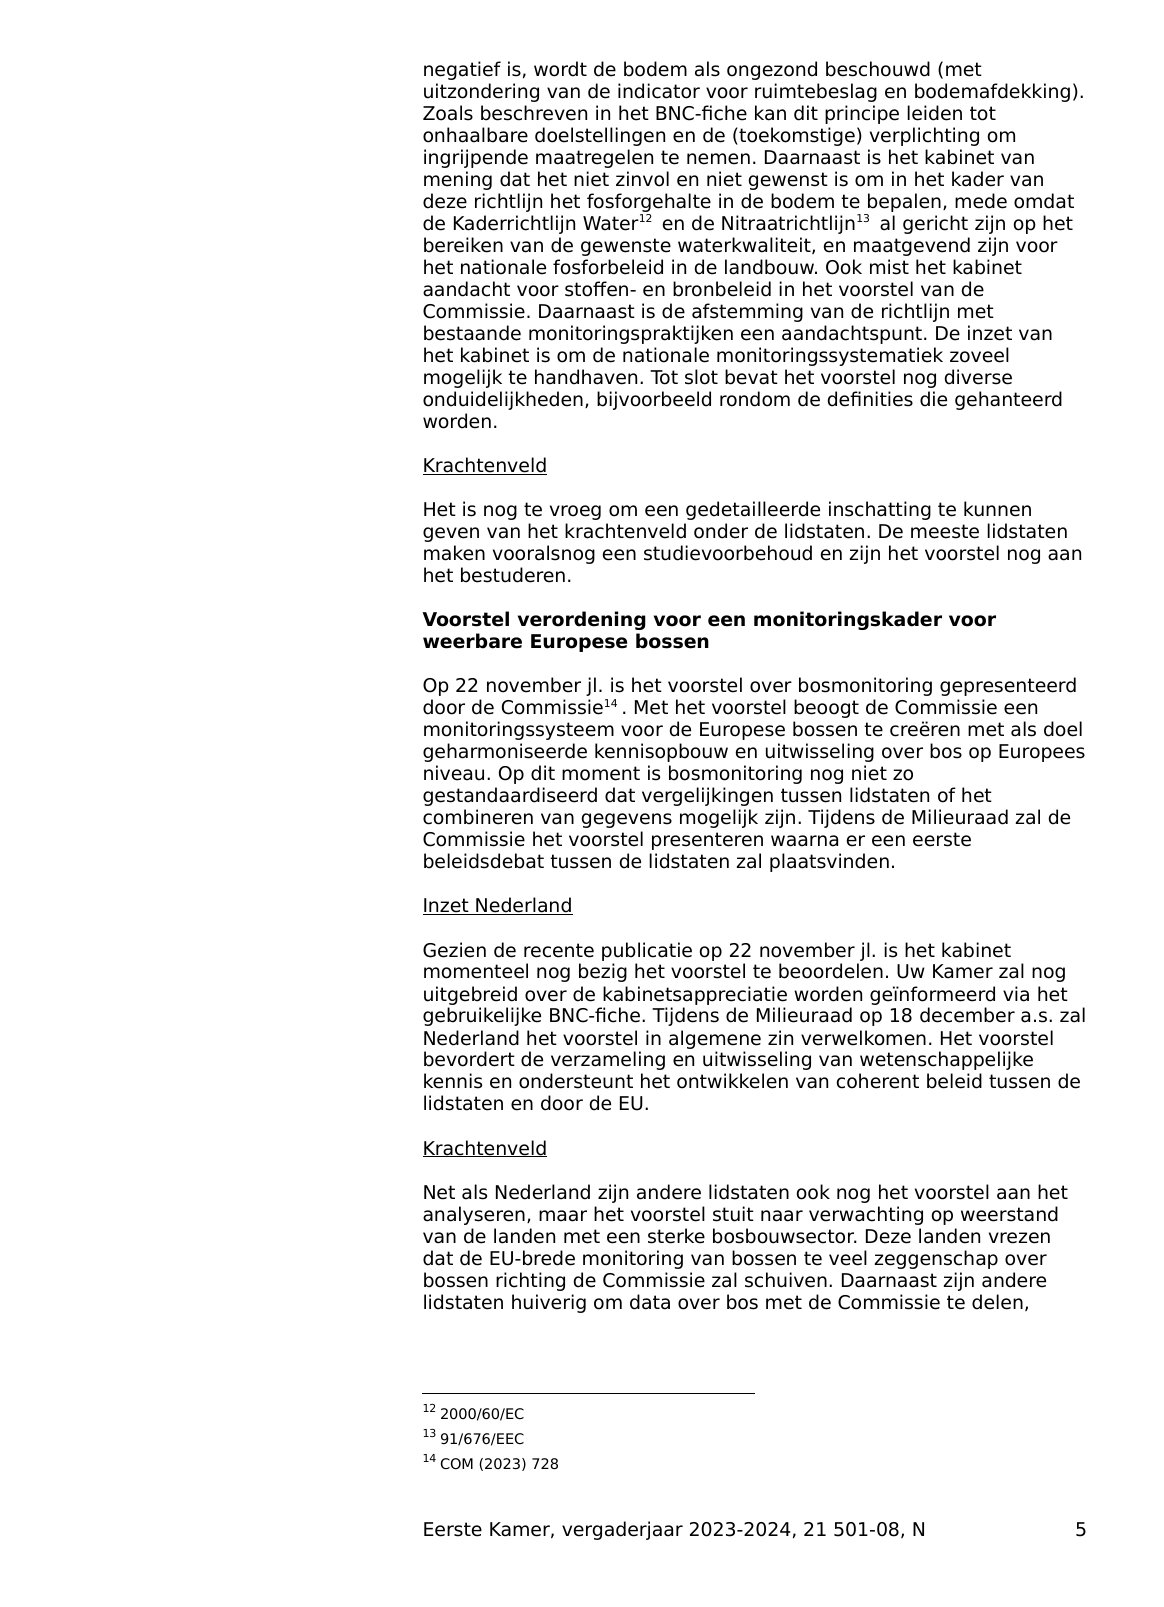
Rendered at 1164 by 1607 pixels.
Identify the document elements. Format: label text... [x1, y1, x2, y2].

text Gezien de recente publicatie op 22 november jl. is het kabinet momenteel nog bezig het voorstel te beoordelen. Uw Kamer zal nog uitgebreid over de kabinetsappreciatie worden geïnformeerd via het gebruikelijke BNC-fiche. Tijdens de Milieuraad op 18 december a.s. zal Nederland het voorstel in algemene zin verwelkomen. Het voorstel bevordert de verzameling en uitwisseling van wetenschappelijke kennis en ondersteunt het ontwikkelen van coherent beleid tussen de lidstaten en door de EU. [422, 939, 1087, 1115]
text 2000/60/EC [422, 1402, 1087, 1424]
subtitle Krachtenveld [422, 1137, 1087, 1159]
text Net als Nederland zijn andere lidstaten ook nog het voorstel aan het analyseren, maar het voorstel stuit naar verwachting op weerstand van de landen met een sterke bosbouwsector. Deze landen vrezen dat de EU-brede monitoring van bossen te veel zeggenschap over bossen richting de Commissie zal schuiven. Daarnaast zijn andere lidstaten huiverig om data over bos met de Commissie te delen, [422, 1182, 1087, 1313]
text Op 22 november jl. is het voorstel over bosmonitoring gepresenteerd door de Commissie. Met het voorstel beoogt de Commissie een monitoringssysteem voor de Europese bossen te creëren met als doel geharmoniseerde kennisopbouw en uitwisseling over bos op Europees niveau. Op dit moment is bosmonitoring nog niet zo gestandaardiseerd dat vergelijkingen tussen lidstaten of het combineren van gegevens mogelijk zijn. Tijdens de Milieuraad zal de Commissie het voorstel presenteren waarna er een eerste beleidsdebat tussen de lidstaten zal plaatsvinden. [422, 675, 1087, 873]
subtitle Inzet Nederland [422, 895, 1087, 917]
subtitle Krachtenveld [422, 455, 1087, 477]
text Het is nog te vroeg om een gedetailleerde inschatting te kunnen geven van het krachtenveld onder de lidstaten. De meeste lidstaten maken vooralsnog een studievoorbehoud en zijn het voorstel nog aan het bestuderen. [422, 499, 1087, 587]
subtitle Voorstel verordening voor een monitoringskader voor weerbare Europese bossen [422, 609, 1087, 653]
text COM (2023) 728 [422, 1452, 1087, 1474]
text negatief is, wordt de bodem als ongezond beschouwd (met uitzondering van de indicator voor ruimtebeslag en bodemafdekking). Zoals beschreven in het BNC-fiche kan dit principe leiden tot onhaalbare doelstellingen en de (toekomstige) verplichting om ingrijpende maatregelen te nemen. Daarnaast is het kabinet van mening dat het niet zinvol en niet gewenst is om in het kader van deze richtlijn het fosforgehalte in de bodem te bepalen, mede omdat de Kaderrichtlijn Water en de Nitraatrichtlijn al gericht zijn op het bereiken van de gewenste waterkwaliteit, en maatgevend zijn voor het nationale fosforbeleid in de landbouw. Ook mist het kabinet aandacht voor stoffen- en bronbeleid in het voorstel van de Commissie. Daarnaast is de afstemming van de richtlijn met bestaande monitoringspraktijken een aandachtspunt. De inzet van het kabinet is om de nationale monitoringssystematiek zoveel mogelijk te handhaven. Tot slot bevat het voorstel nog diverse onduidelijkheden, bijvoorbeeld rondom de definities die gehanteerd worden. [422, 59, 1087, 433]
text 91/676/EEC [422, 1427, 1087, 1449]
